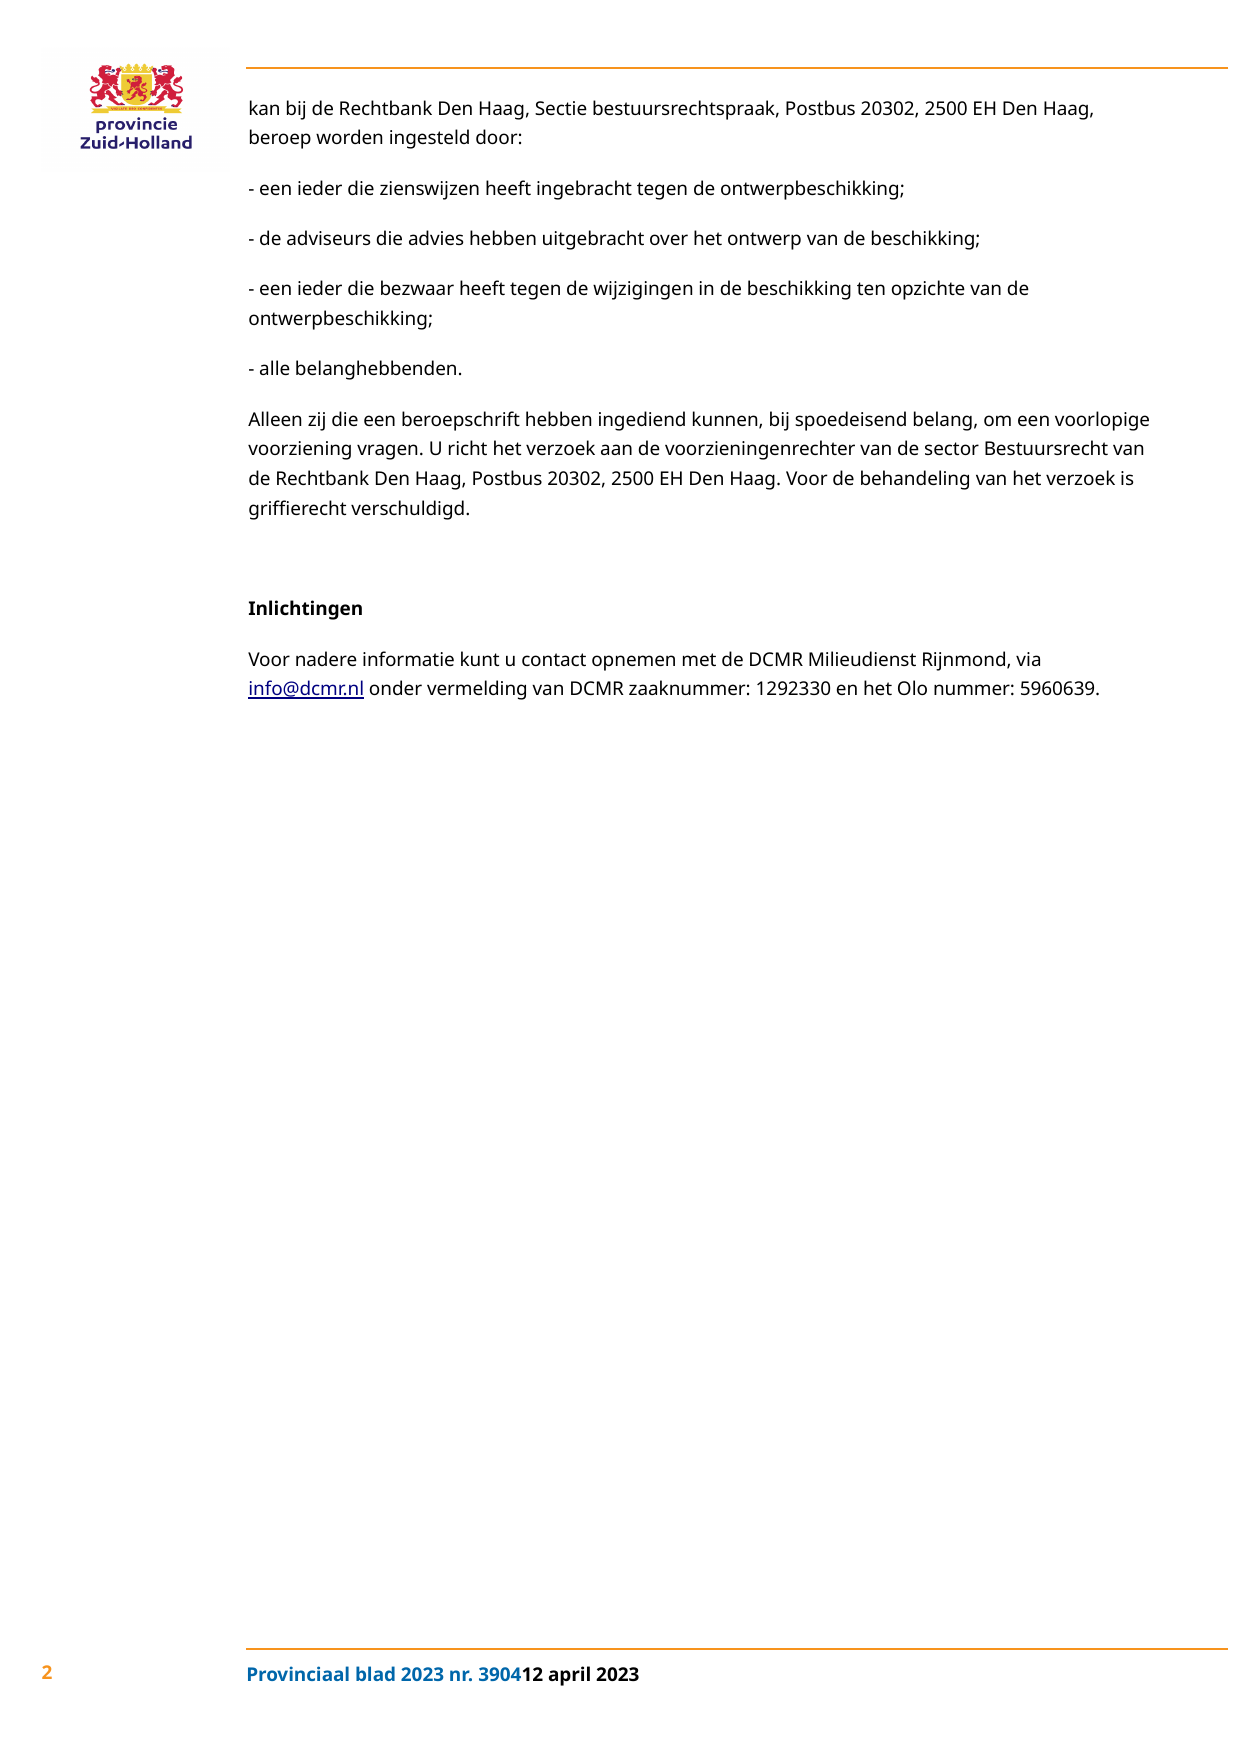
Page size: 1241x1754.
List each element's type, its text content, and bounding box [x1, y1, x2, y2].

text - een ieder die bezwaar heeft tegen de wijzigingen in de beschikking ten opzichte van de ontwerpbeschikking; [248, 276, 1152, 331]
text Inlichtingen [248, 596, 1152, 621]
picture [41, 47, 231, 172]
text - een ieder die zienswijzen heeft ingebracht tegen de ontwerpbeschikking; [248, 175, 1152, 201]
text Voor nadere informatie kunt u contact opnemen met de DCMR Milieudienst Rijnmond, via info@dcmr.nl onder vermelding van DCMR zaaknummer: 1292330 en het Olo nummer: 5960639. [248, 646, 1152, 701]
text - de adviseurs die advies hebben uitgebracht over het ontwerp van de beschikking; [248, 225, 1152, 251]
text kan bij de Rechtbank Den Haag, Sectie bestuursrechtspraak, Postbus 20302, 2500 EH Den Haag, beroep worden ingesteld door: [248, 95, 1152, 150]
text Alleen zij die een beroepschrift hebben ingediend kunnen, bij spoedeisend belang, om een voorlopige voorziening vragen. U richt het verzoek aan de voorzieningenrechter van de sector Bestuursrecht van de Rechtbank Den Haag, Postbus 20302, 2500 EH Den Haag. Voor de behandeling van het verzoek is griffierecht verschuldigd. [248, 406, 1152, 521]
text - alle belanghebbenden. [248, 356, 1152, 381]
